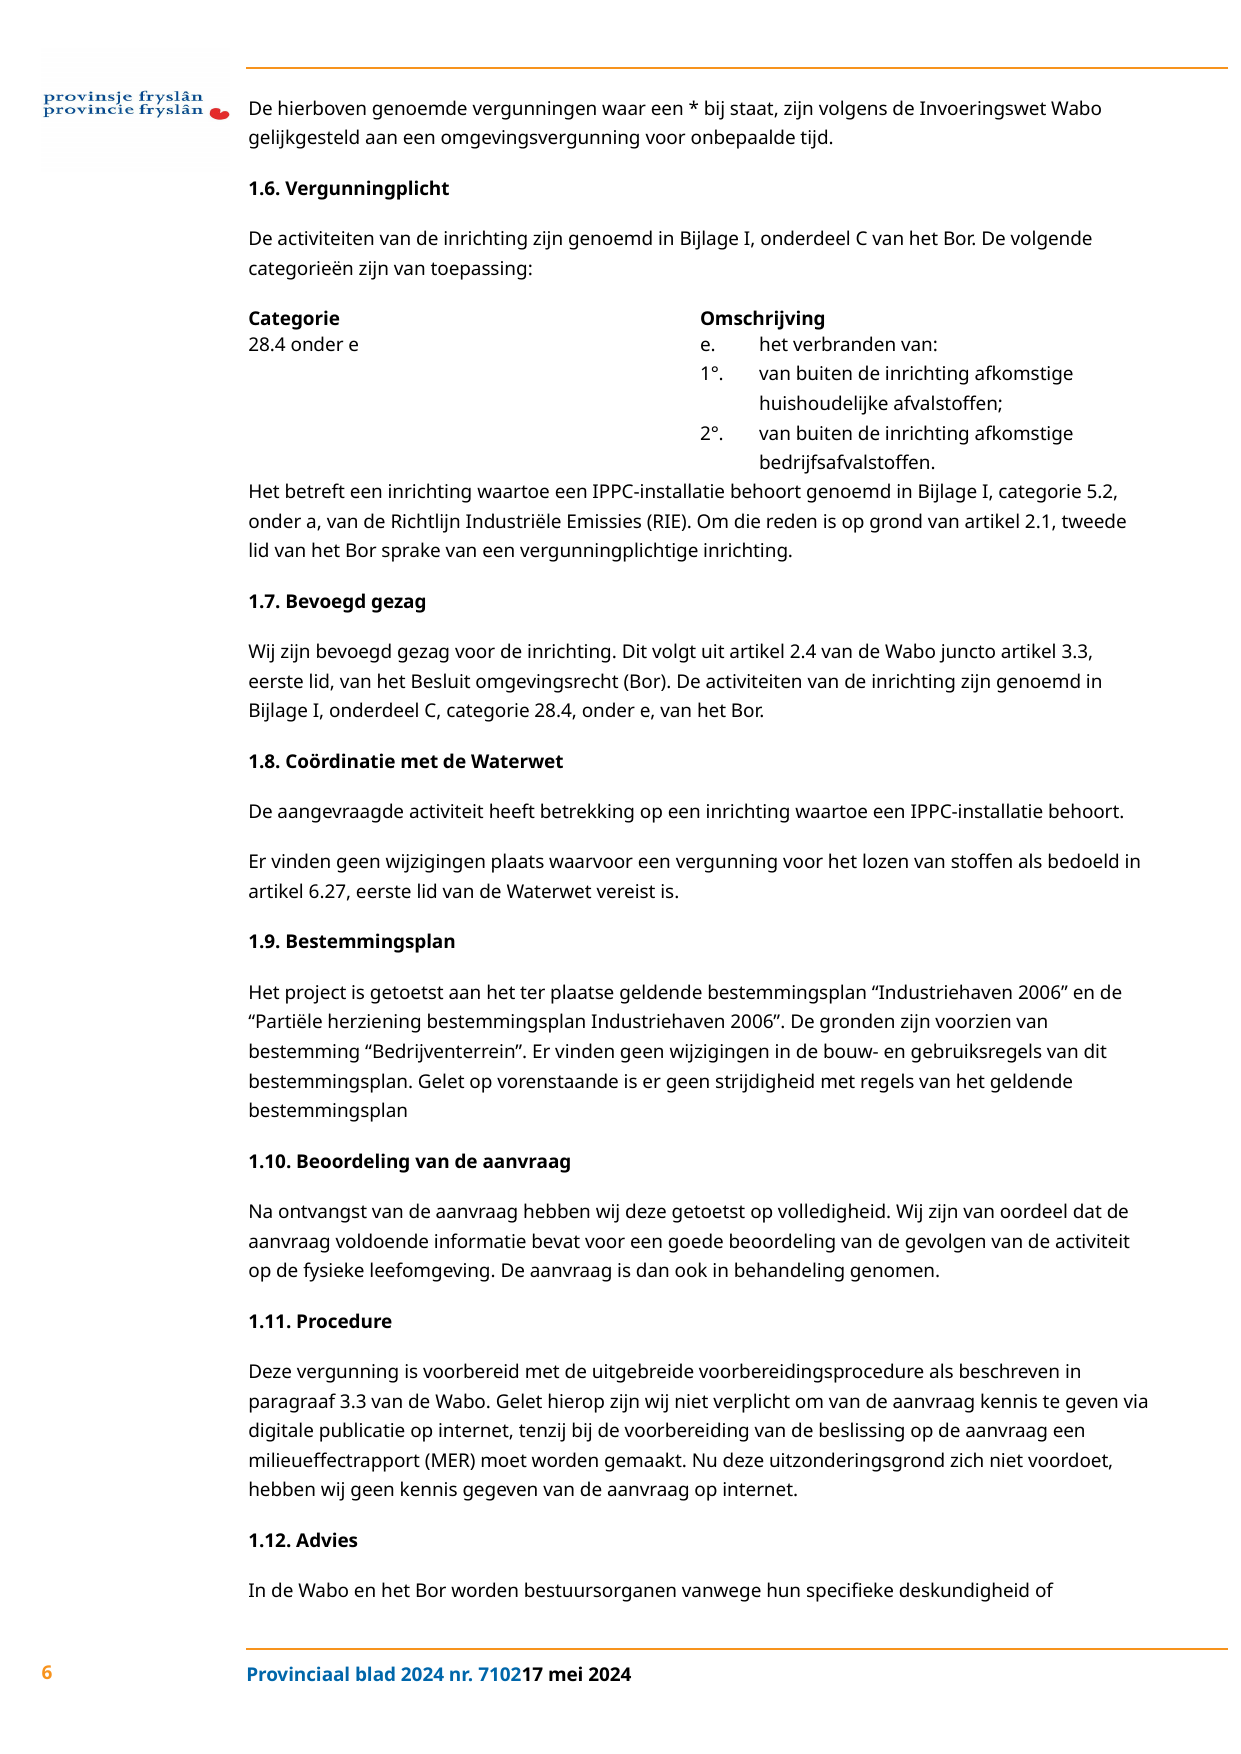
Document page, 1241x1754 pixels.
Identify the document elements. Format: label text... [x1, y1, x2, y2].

text De hierboven genoemde vergunningen waar een * bij staat, zijn volgens de Invoeringswet Wabo gelijkgesteld aan een omgevingsvergunning voor onbepaalde tijd. [248, 95, 1152, 150]
picture [41, 47, 231, 172]
text 1.12. Advies [248, 1527, 1152, 1553]
table_header Categorie [248, 305, 700, 331]
text 1.8. Coördinatie met de Waterwet [248, 748, 1152, 774]
text Na ontvangst van de aanvraag hebben wij deze getoetst op volledigheid. Wij zijn van oordeel dat de aanvraag voldoende informatie bevat voor een goede beoordeling van de gevolgen van de activiteit op de fysieke leefomgeving. De aanvraag is dan ook in behandeling genomen. [248, 1198, 1152, 1283]
table_cell 28.4 onder e [248, 331, 700, 475]
text 1.11. Procedure [248, 1308, 1152, 1334]
table_cell het verbranden van: van buiten de inrichting afkomstige huishoudelijke afvalstoffen; van buiten de inrichting afkomstige bedrijfsafvalstoffen. [700, 331, 1152, 475]
text Wij zijn bevoegd gezag voor de inrichting. Dit volgt uit artikel 2.4 van de Wabo juncto artikel 3.3, eerste lid, van het Besluit omgevingsrecht (Bor). De activiteiten van de inrichting zijn genoemd in Bijlage I, onderdeel C, categorie 28.4, onder e, van het Bor. [248, 638, 1152, 723]
table_header Omschrijving [700, 305, 1152, 331]
text Er vinden geen wijzigingen plaats waarvoor een vergunning voor het lozen van stoffen als bedoeld in artikel 6.27, eerste lid van de Waterwet vereist is. [248, 849, 1152, 904]
text Het project is getoetst aan het ter plaatse geldende bestemmingsplan “Industriehaven 2006” en de “Partiële herziening bestemmingsplan Industriehaven 2006”. De gronden zijn voorzien van bestemming “Bedrijventerrein”. Er vinden geen wijzigingen in de bouw- en gebruiksregels van dit bestemmingsplan. Gelet op vorenstaande is er geen strijdigheid met regels van het geldende bestemmingsplan [248, 979, 1152, 1123]
text 1.7. Bevoegd gezag [248, 588, 1152, 614]
text Deze vergunning is voorbereid met de uitgebreide voorbereidingsprocedure als beschreven in paragraaf 3.3 van de Wabo. Gelet hierop zijn wij niet verplicht om van de aanvraag kennis te geven via digitale publicatie op internet, tenzij bij de voorbereiding van de beslissing op de aanvraag een milieueffectrapport (MER) moet worden gemaakt. Nu deze uitzonderingsgrond zich niet voordoet, hebben wij geen kennis gegeven van de aanvraag op internet. [248, 1358, 1152, 1502]
text 1.6. Vergunningplicht [248, 175, 1152, 201]
text 1.9. Bestemmingsplan [248, 929, 1152, 954]
text 1.10. Beoordeling van de aanvraag [248, 1148, 1152, 1174]
text De activiteiten van de inrichting zijn genoemd in Bijlage I, onderdeel C van het Bor. De volgende categorieën zijn van toepassing: [248, 225, 1152, 281]
text Het betreft een inrichting waartoe een IPPC-installatie behoort genoemd in Bijlage I, categorie 5.2, onder a, van de Richtlijn Industriële Emissies (RIE). Om die reden is op grond van artikel 2.1, tweede lid van het Bor sprake van een vergunningplichtige inrichting. [248, 478, 1152, 563]
text De aangevraagde activiteit heeft betrekking op een inrichting waartoe een IPPC-installatie behoort. [248, 798, 1152, 824]
text In de Wabo en het Bor worden bestuursorganen vanwege hun specifieke deskundigheid of [248, 1577, 1152, 1603]
